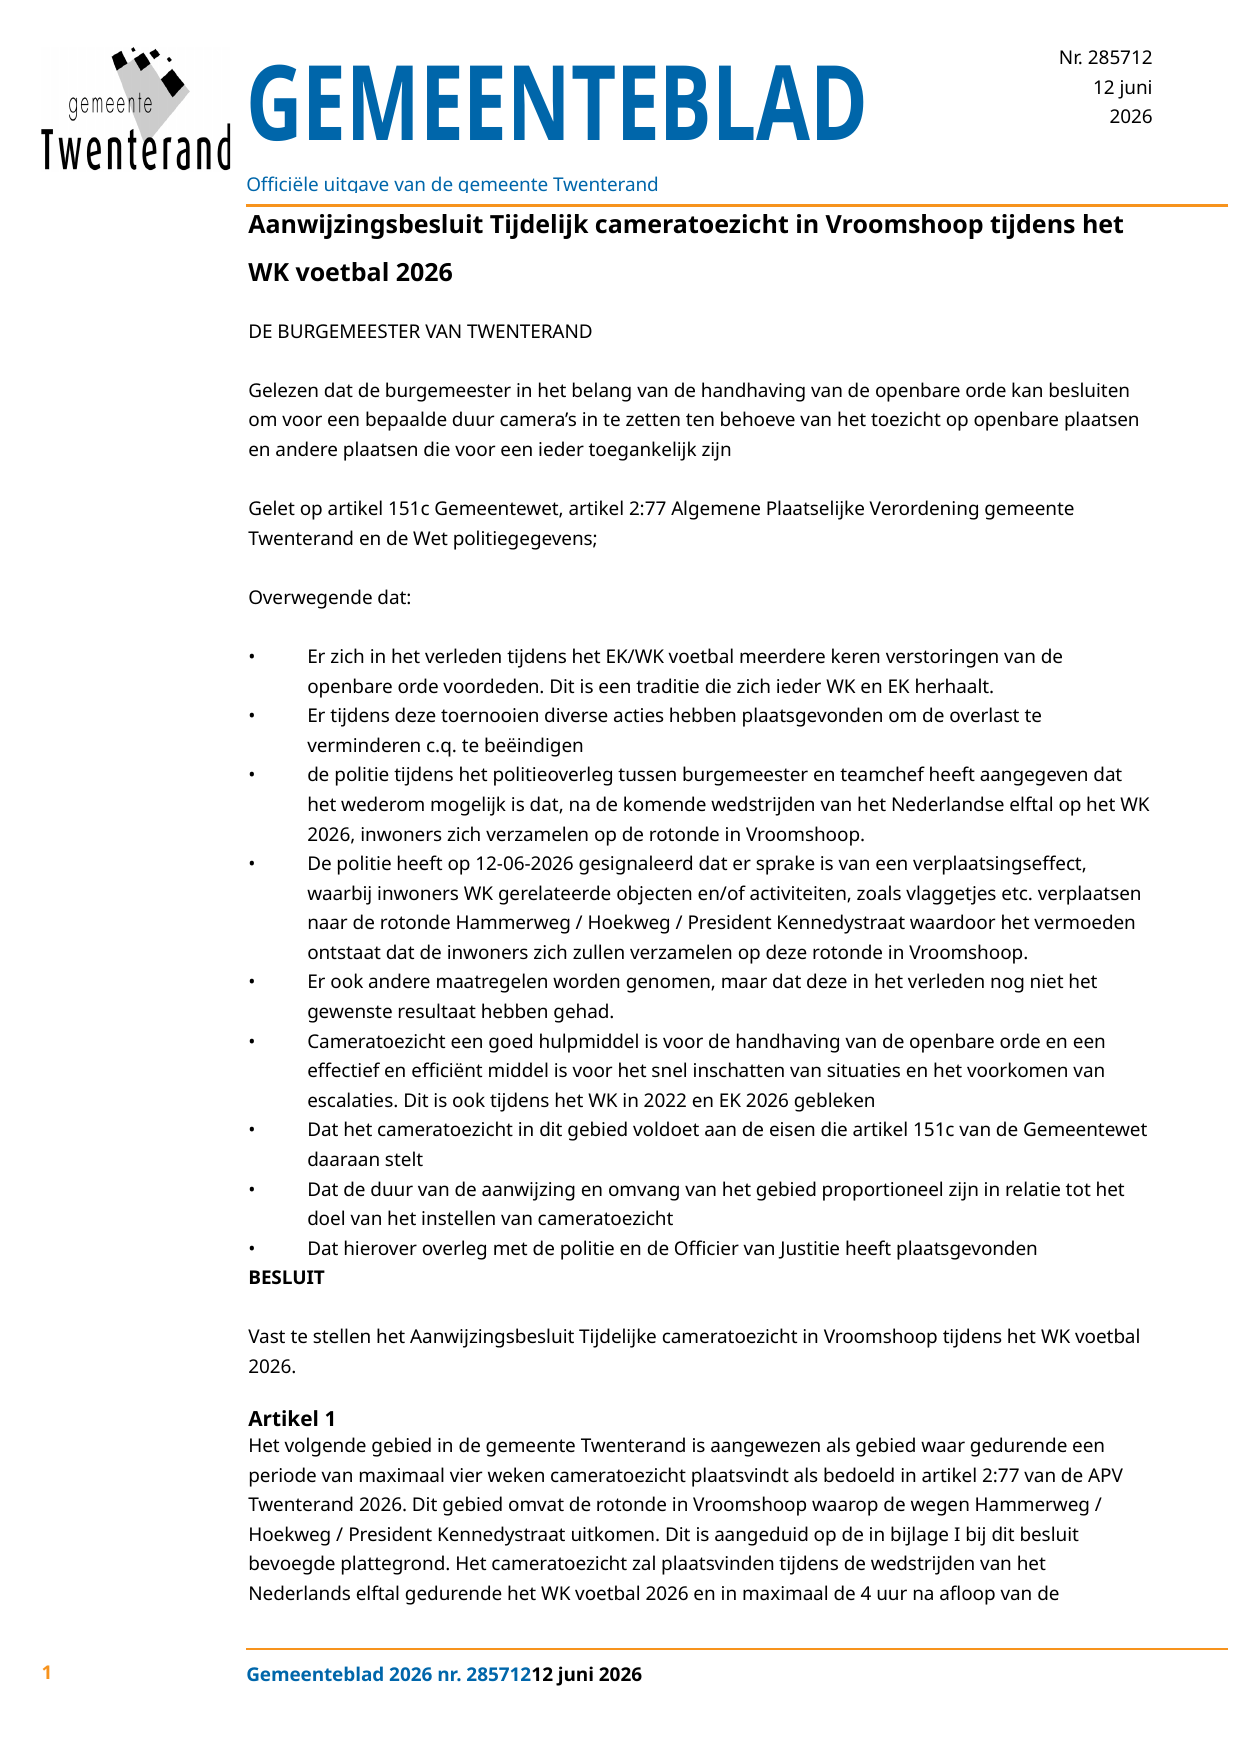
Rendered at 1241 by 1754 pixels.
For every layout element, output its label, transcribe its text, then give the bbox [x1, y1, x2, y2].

text Gelet op artikel 151c Gemeentewet, artikel 2:77 Algemene Plaatselijke Verordening gemeente Twenterand en de Wet politiegegevens; [248, 495, 1152, 551]
text DE BURGEMEESTER VAN TWENTERAND [248, 318, 1152, 344]
text Vast te stellen het Aanwijzingsbesluit Tijdelijke cameratoezicht in Vroomshoop tijdens het WK voetbal 2026. [248, 1324, 1152, 1379]
list Er tijdens deze toernooien diverse acties hebben plaatsgevonden om de overlast te verminderen c.q. te beëindigen [248, 702, 1152, 758]
list Dat het cameratoezicht in dit gebied voldoet aan de eisen die artikel 151c van de Gemeentewet daaraan stelt [248, 1117, 1152, 1172]
text Aanwijzingsbesluit Tijdelijk cameratoezicht in Vroomshoop tijdens het WK voetbal 2026 [248, 207, 1152, 288]
text Gelezen dat de burgemeester in het belang van de handhaving van de openbare orde kan besluiten om voor een bepaalde duur camera’s in te zetten ten behoeve van het toezicht op openbare plaatsen en andere plaatsen die voor een ieder toegankelijk zijn [248, 377, 1152, 462]
list de politie tijdens het politieoverleg tussen burgemeester en teamchef heeft aangegeven dat het wederom mogelijk is dat, na de komende wedstrijden van het Nederlandse elftal op het WK 2026, inwoners zich verzamelen op de rotonde in Vroomshoop. [248, 762, 1152, 847]
list De politie heeft op 12-06-2026 gesignaleerd dat er sprake is van een verplaatsingseffect, waarbij inwoners WK gerelateerde objecten en/of activiteiten, zoals vlaggetjes etc. verplaatsen naar de rotonde Hammerweg / Hoekweg / President Kennedystraat waardoor het vermoeden ontstaat dat de inwoners zich zullen verzamelen op deze rotonde in Vroomshoop. [248, 850, 1152, 965]
text Het volgende gebied in de gemeente Twenterand is aangewezen als gebied waar gedurende een periode van maximaal vier weken cameratoezicht plaatsvindt als bedoeld in artikel 2:77 van de APV Twenterand 2026. Dit gebied omvat de rotonde in Vroomshoop waarop de wegen Hammerweg / Hoekweg / President Kennedystraat uitkomen. Dit is aangeduid op de in bijlage I bij dit besluit bevoegde plattegrond. Het cameratoezicht zal plaatsvinden tijdens de wedstrijden van het Nederlands elftal gedurende het WK voetbal 2026 en in maximaal de 4 uur na afloop van de [248, 1432, 1152, 1606]
text Artikel 1 [248, 1404, 1152, 1432]
list Dat de duur van de aanwijzing en omvang van het gebied proportioneel zijn in relatie tot het doel van het instellen van cameratoezicht [248, 1176, 1152, 1231]
list Cameratoezicht een goed hulpmiddel is voor de handhaving van de openbare orde en een effectief en efficiënt middel is voor het snel inschatten van situaties en het voorkomen van escalaties. Dit is ook tijdens het WK in 2022 en EK 2026 gebleken [248, 1028, 1152, 1113]
text Overwegende dat: [248, 584, 1152, 610]
list Dat hierover overleg met de politie en de Officier van Justitie heeft plaatsgevonden [248, 1235, 1152, 1261]
list Er ook andere maatregelen worden genomen, maar dat deze in het verleden nog niet het gewenste resultaat hebben gehad. [248, 969, 1152, 1024]
list Er zich in het verleden tijdens het EK/WK voetbal meerdere keren verstoringen van de openbare orde voordeden. Dit is een traditie die zich ieder WK en EK herhaalt. [248, 643, 1152, 699]
text BESLUIT [248, 1264, 1152, 1290]
picture [41, 47, 231, 172]
